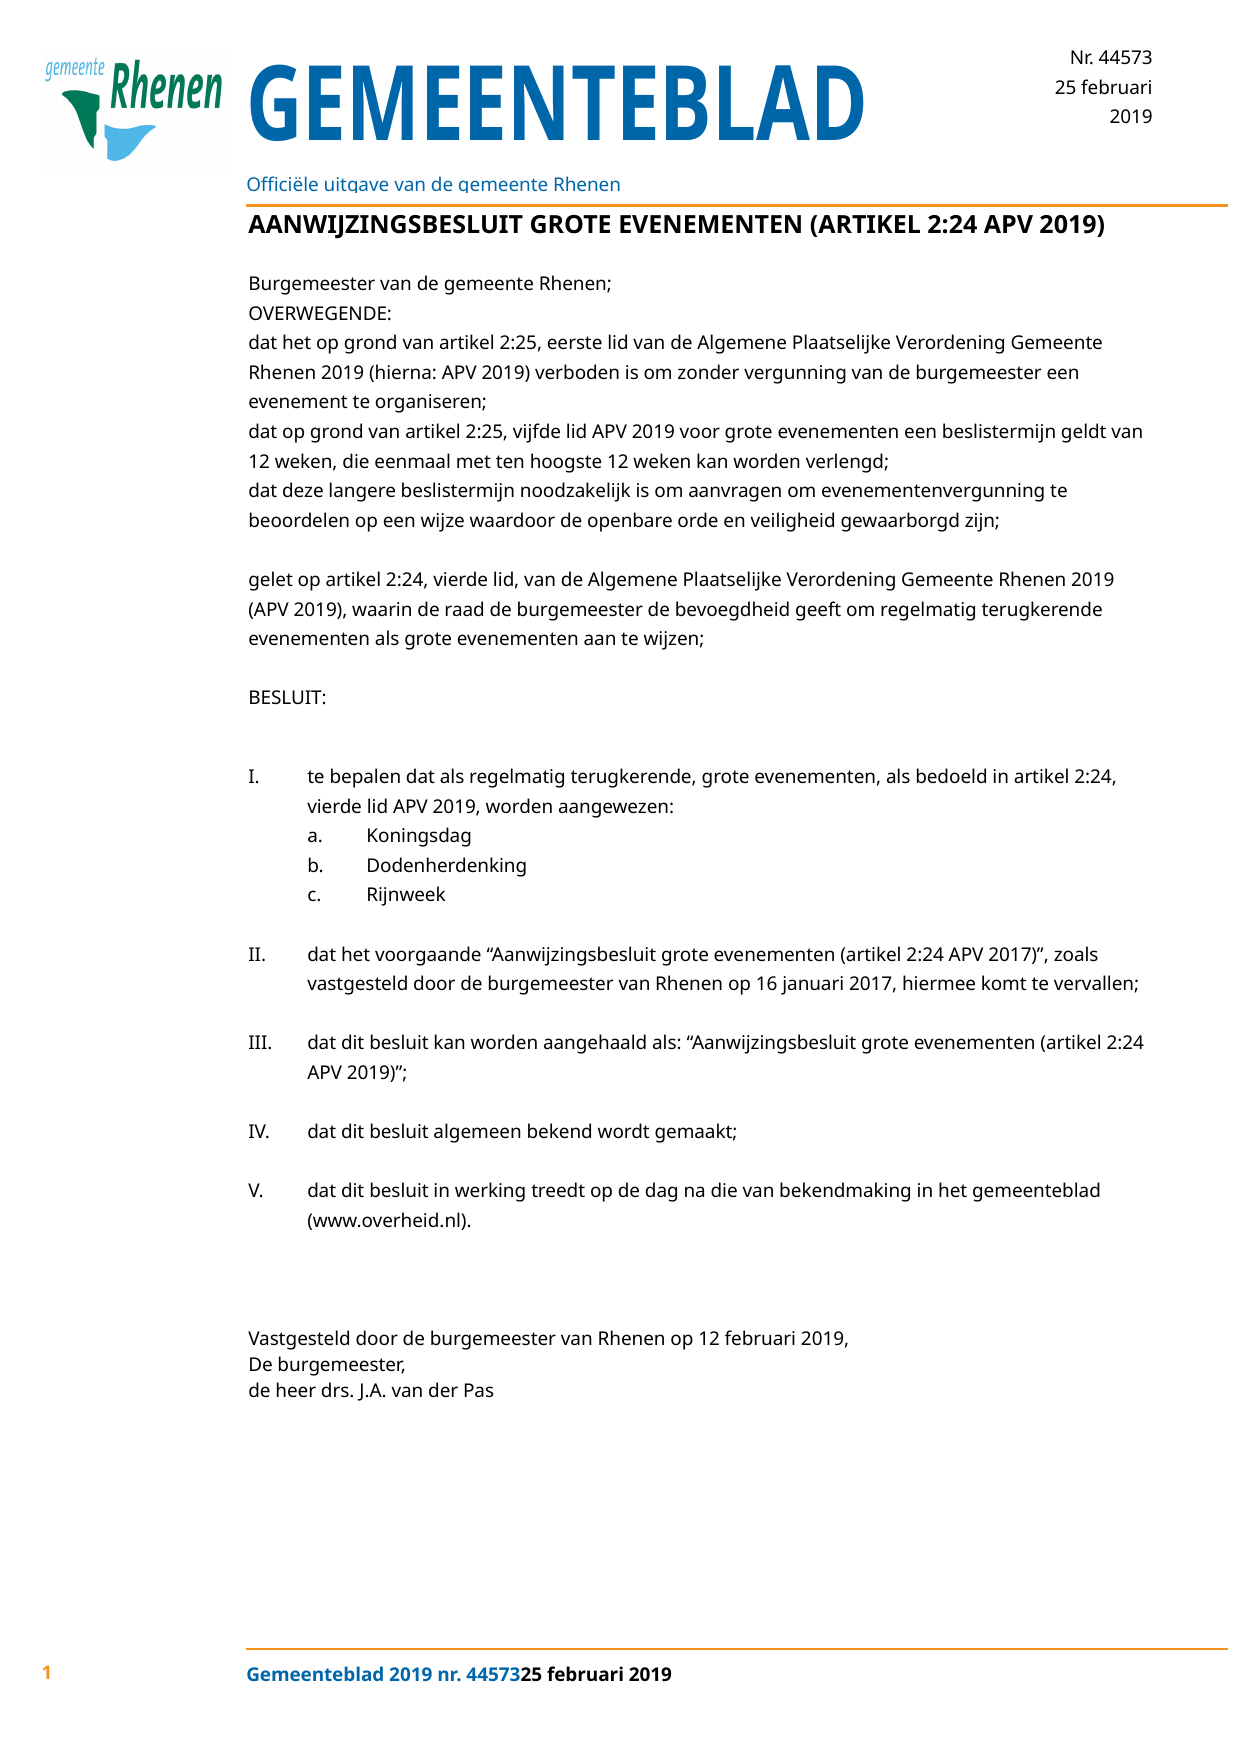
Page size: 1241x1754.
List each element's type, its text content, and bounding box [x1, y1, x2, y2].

text dat deze langere beslistermijn noodzakelijk is om aanvragen om evenementenvergunning te beoordelen op een wijze waardoor de openbare orde en veiligheid gewaarborgd zijn; [248, 477, 1152, 533]
list te bepalen dat als regelmatig terugkerende, grote evenementen, als bedoeld in artikel 2:24, vierde lid APV 2019, worden aangewezen: [248, 763, 1152, 819]
list dat dit besluit in werking treedt op de dag na die van bekendmaking in het gemeenteblad (www.overheid.nl). [248, 1177, 1152, 1233]
picture [41, 47, 231, 172]
list dat dit besluit algemeen bekend wordt gemaakt; [248, 1118, 1152, 1144]
text De burgemeester, [248, 1351, 1152, 1377]
text AANWIJZINGSBESLUIT GROTE EVENEMENTEN (ARTIKEL 2:24 APV 2019) [248, 207, 1152, 241]
list dat het voorgaande “Aanwijzingsbesluit grote evenementen (artikel 2:24 APV 2017)”, zoals vastgesteld door de burgemeester van Rhenen op 16 januari 2017, hiermee komt te vervallen; [248, 941, 1152, 996]
text BESLUIT: [248, 684, 1152, 710]
list Koningsdag [307, 822, 1152, 848]
list Dodenherdenking [307, 852, 1152, 878]
list dat dit besluit kan worden aangehaald als: “Aanwijzingsbesluit grote evenementen (artikel 2:24 APV 2019)”; [248, 1029, 1152, 1085]
text de heer drs. J.A. van der Pas [248, 1377, 1152, 1403]
text OVERWEGENDE: [248, 300, 1152, 326]
list Rijnweek [307, 882, 1152, 907]
text dat het op grond van artikel 2:25, eerste lid van de Algemene Plaatselijke Verordening Gemeente Rhenen 2019 (hierna: APV 2019) verboden is om zonder vergunning van de burgemeester een evenement te organiseren; [248, 329, 1152, 414]
text gelet op artikel 2:24, vierde lid, van de Algemene Plaatselijke Verordening Gemeente Rhenen 2019 (APV 2019), waarin de raad de burgemeester de bevoegdheid geeft om regelmatig terugkerende evenementen als grote evenementen aan te wijzen; [248, 566, 1152, 651]
text dat op grond van artikel 2:25, vijfde lid APV 2019 voor grote evenementen een beslistermijn geldt van 12 weken, die eenmaal met ten hoogste 12 weken kan worden verlengd; [248, 418, 1152, 473]
text Burgemeester van de gemeente Rhenen; [248, 270, 1152, 296]
text Vastgesteld door de burgemeester van Rhenen op 12 februari 2019, [248, 1325, 1152, 1351]
